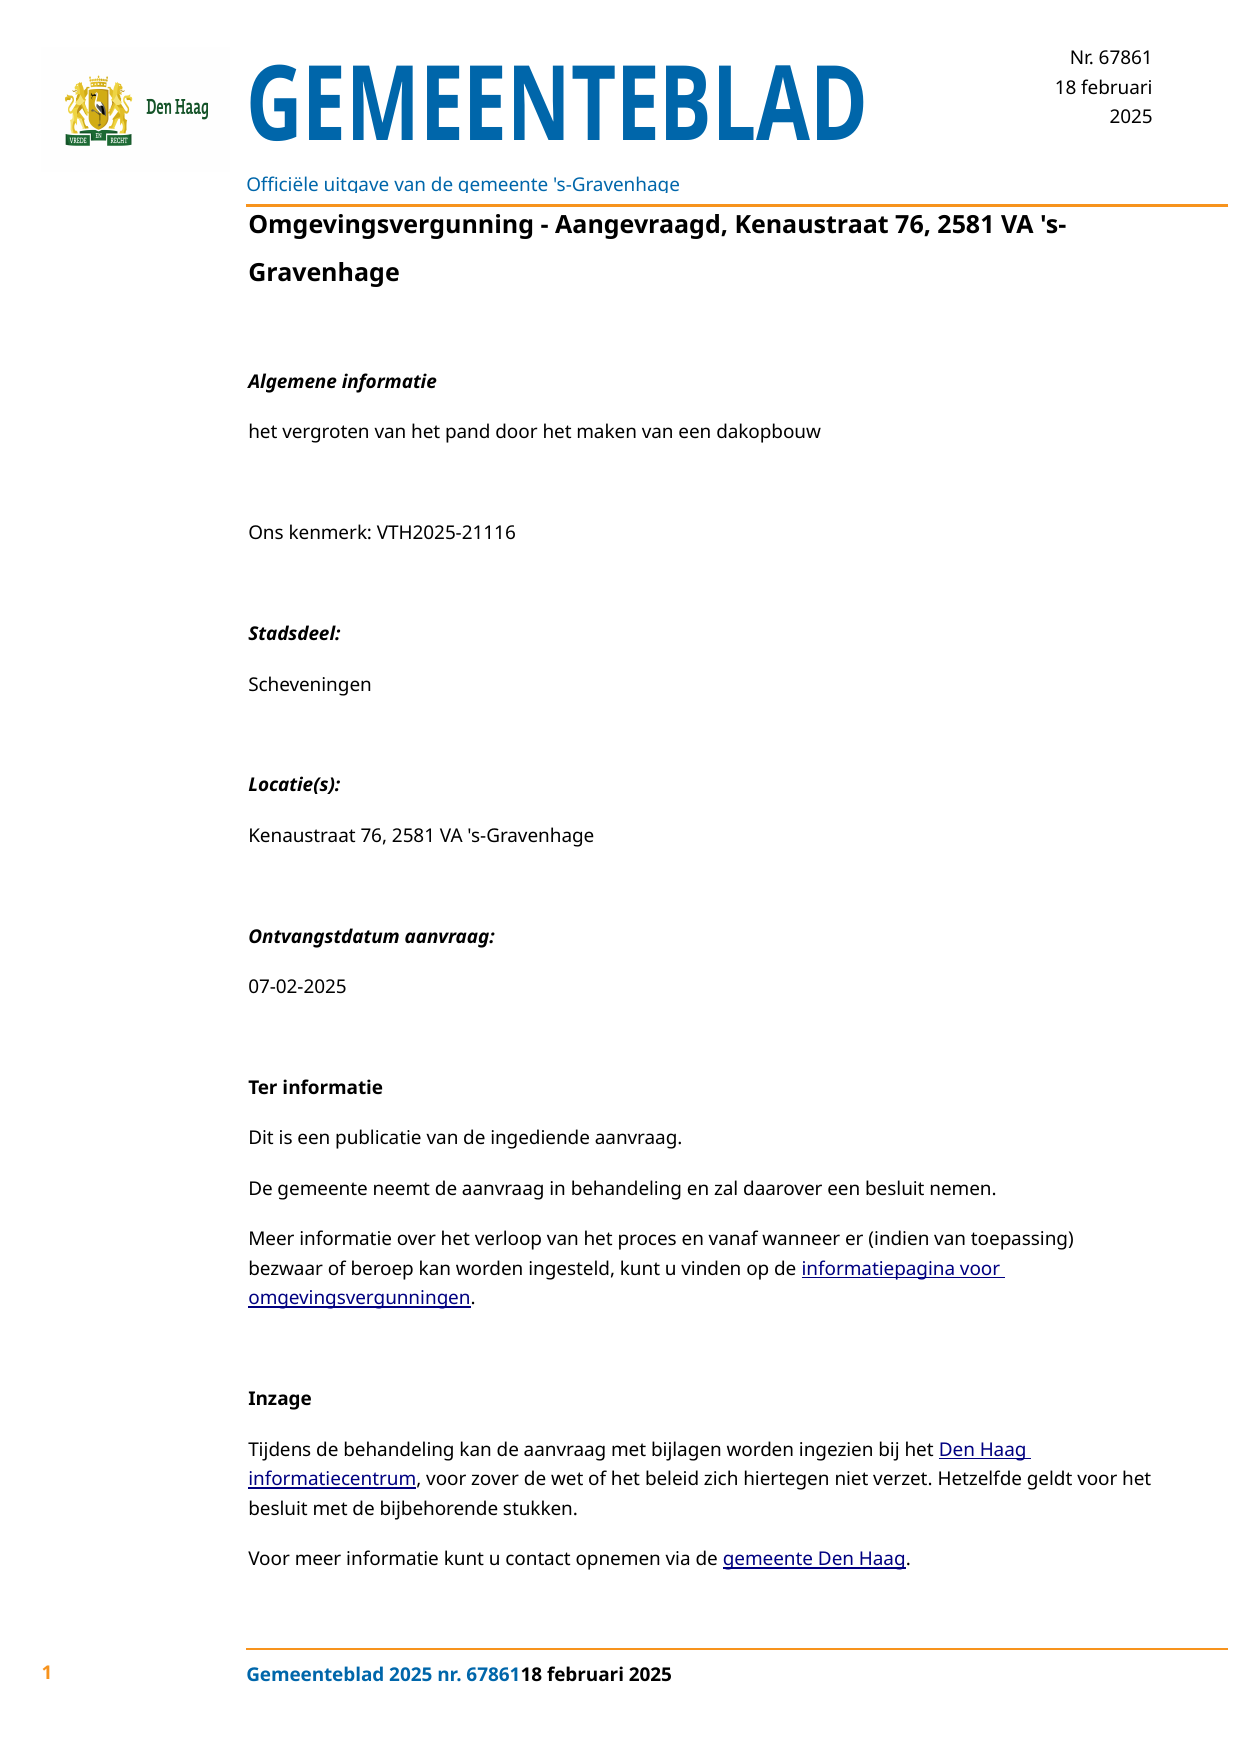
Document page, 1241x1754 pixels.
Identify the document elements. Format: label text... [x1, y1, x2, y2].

text Meer informatie over het verloop van het proces en vanaf wanneer er (indien van toepassing) bezwaar of beroep kan worden ingesteld, kunt u vinden op de informatiepagina voor omgevingsvergunningen. [248, 1225, 1152, 1310]
text het vergroten van het pand door het maken van een dakopbouw [248, 419, 1152, 444]
text Dit is een publicatie van de ingediende aanvraag. [248, 1124, 1152, 1150]
text 07-02-2025 [248, 973, 1152, 999]
text Scheveningen [248, 671, 1152, 697]
text Locatie(s): [248, 772, 1152, 797]
text Ter informatie [248, 1074, 1152, 1100]
text Kenaustraat 76, 2581 VA 's-Gravenhage [248, 822, 1152, 848]
text Tijdens de behandeling kan de aanvraag met bijlagen worden ingezien bij het Den Haag informatiecentrum, voor zover de wet of het beleid zich hiertegen niet verzet. Hetzelfde geldt voor het besluit met de bijbehorende stukken. [248, 1436, 1152, 1521]
text Voor meer informatie kunt u contact opnemen via de gemeente Den Haag. [248, 1545, 1152, 1571]
text De gemeente neemt de aanvraag in behandeling en zal daarover een besluit nemen. [248, 1175, 1152, 1201]
text Ons kenmerk: VTH2025-21116 [248, 519, 1152, 545]
text Ontvangstdatum aanvraag: [248, 923, 1152, 949]
picture [41, 47, 231, 172]
text Stadsdeel: [248, 620, 1152, 646]
text Inzage [248, 1385, 1152, 1411]
text Algemene informatie [248, 368, 1152, 394]
text Omgevingsvergunning - Aangevraagd, Kenaustraat 76, 2581 VA 's-Gravenhage [248, 207, 1152, 288]
